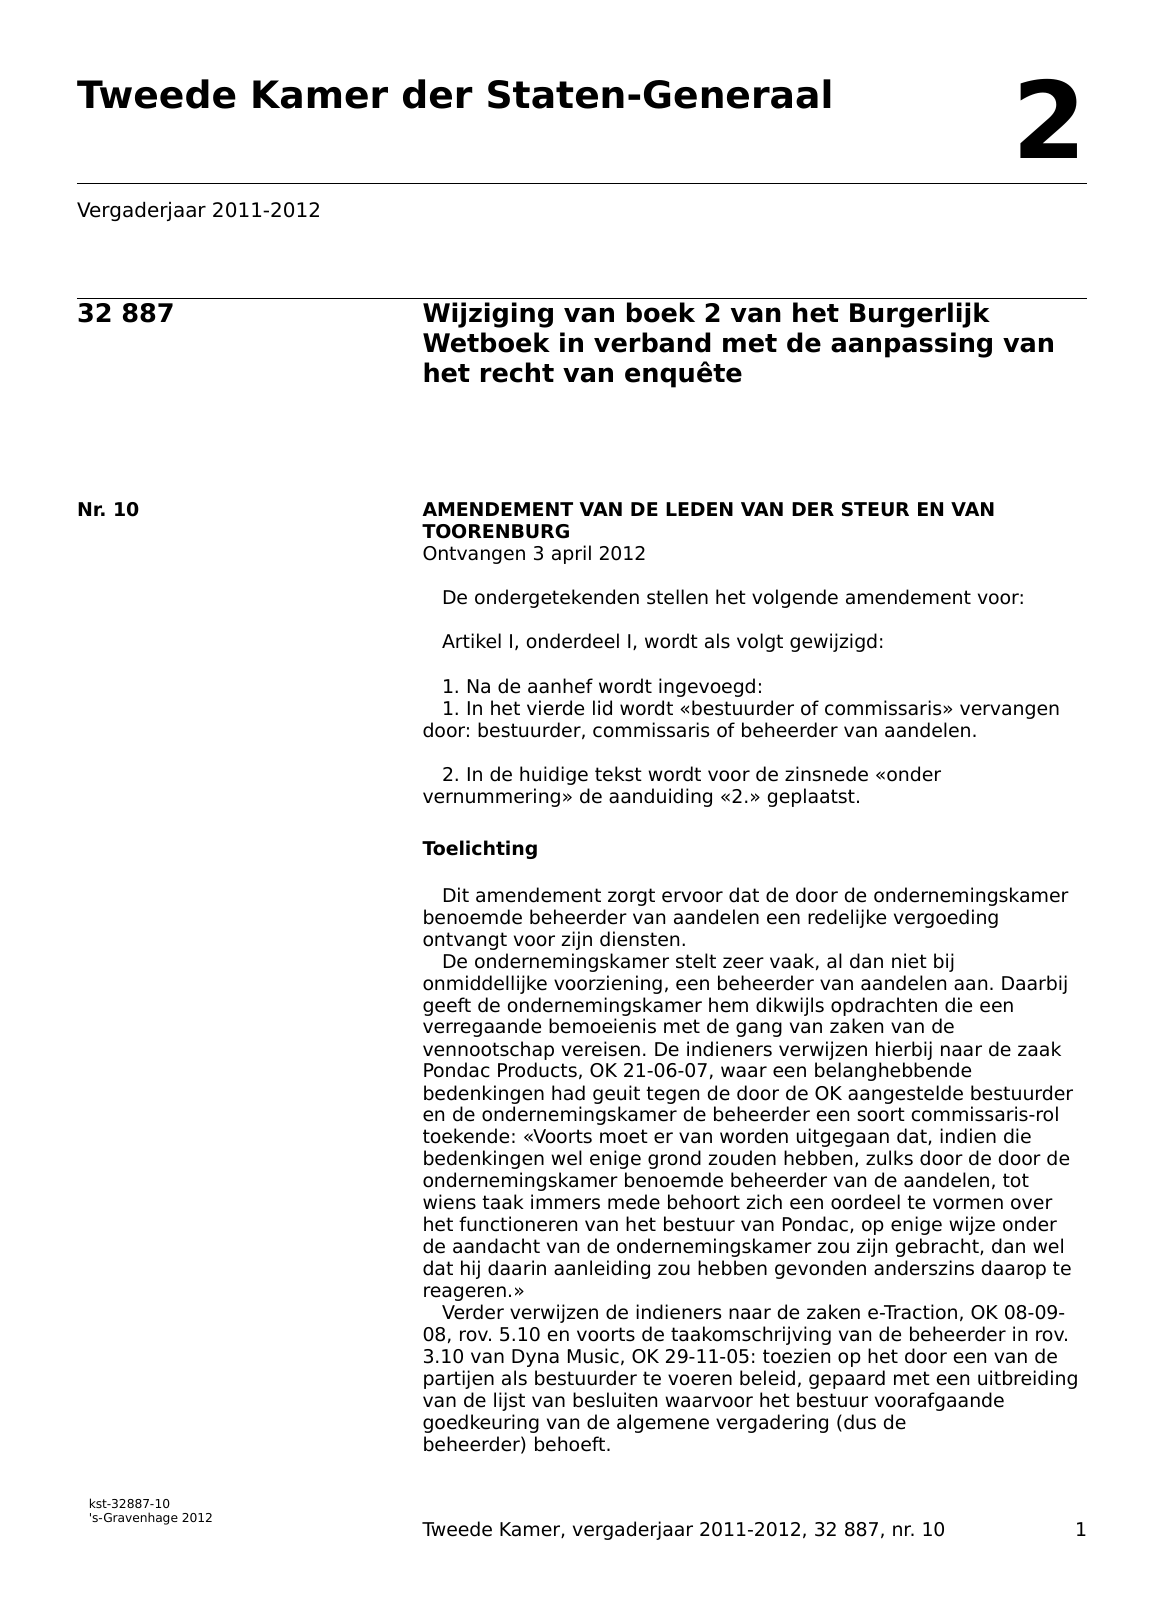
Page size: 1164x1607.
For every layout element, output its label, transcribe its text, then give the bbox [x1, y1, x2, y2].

text 2. In de huidige tekst wordt voor de zinsnede «onder vernummering» de aanduiding «2.» geplaatst. [422, 764, 1087, 808]
subtitle Toelichting [422, 838, 1087, 859]
text Verder verwijzen de indieners naar de zaken e-Traction, OK 08-09-08, rov. 5.10 en voorts de taakomschrijving van de beheerder in rov. 3.10 van Dyna Music, OK 29-11-05: toezien op het door een van de partijen als bestuurder te voeren beleid, gepaard met een uitbreiding van de lijst van besluiten waarvoor het bestuur voorafgaande goedkeuring van de algemene vergadering (dus de beheerder) behoeft. [422, 1302, 1087, 1456]
text 's-Gravenhage 2012 [88, 1511, 323, 1525]
subtitle 32 887 Wijziging van boek 2 van het Burgerlijk Wetboek in verband met de aanpassing van het recht van enquête [77, 299, 1087, 388]
text kst-32887-10 [88, 1497, 323, 1511]
subtitle Nr. 10 AMENDEMENT VAN DE LEDEN VAN DER STEUR EN VAN TOORENBURG [77, 499, 1087, 543]
text 1. In het vierde lid wordt «bestuurder of commissaris» vervangen door: bestuurder, commissaris of beheerder van aandelen. [422, 697, 1087, 741]
text De ondernemingskamer stelt zeer vaak, al dan niet bij onmiddellijke voorziening, een beheerder van aandelen aan. Daarbij geeft de ondernemingskamer hem dikwijls opdrachten die een verregaande bemoeienis met de gang van zaken van de vennootschap vereisen. De indieners verwijzen hierbij naar de zaak Pondac Products, OK 21-06-07, waar een belanghebbende bedenkingen had geuit tegen de door de OK aangestelde bestuurder en de ondernemingskamer de beheerder een soort commissaris-rol toekende: «Voorts moet er van worden uitgegaan dat, indien die bedenkingen wel enige grond zouden hebben, zulks door de door de ondernemingskamer benoemde beheerder van de aandelen, tot wiens taak immers mede behoort zich een oordeel te vormen over het functioneren van het bestuur van Pondac, op enige wijze onder de aandacht van de ondernemingskamer zou zijn gebracht, dan wel dat hij daarin aanleiding zou hebben gevonden anderszins daarop te reageren.» [422, 951, 1087, 1302]
text 1. Na de aanhef wordt ingevoegd: [422, 676, 1087, 697]
table_header Tweede Kamer der Staten-Generaal [77, 59, 886, 183]
table_cell Vergaderjaar 2011-2012 [77, 184, 1087, 298]
text Ontvangen 3 april 2012 [422, 543, 1087, 565]
text Artikel I, onderdeel I, wordt als volgt gewijzigd: [422, 631, 1087, 653]
text De ondergetekenden stellen het volgende amendement voor: [422, 587, 1087, 609]
table_header 2 [886, 59, 1087, 183]
text Dit amendement zorgt ervoor dat de door de ondernemingskamer benoemde beheerder van aandelen een redelijke vergoeding ontvangt voor zijn diensten. [422, 884, 1087, 951]
